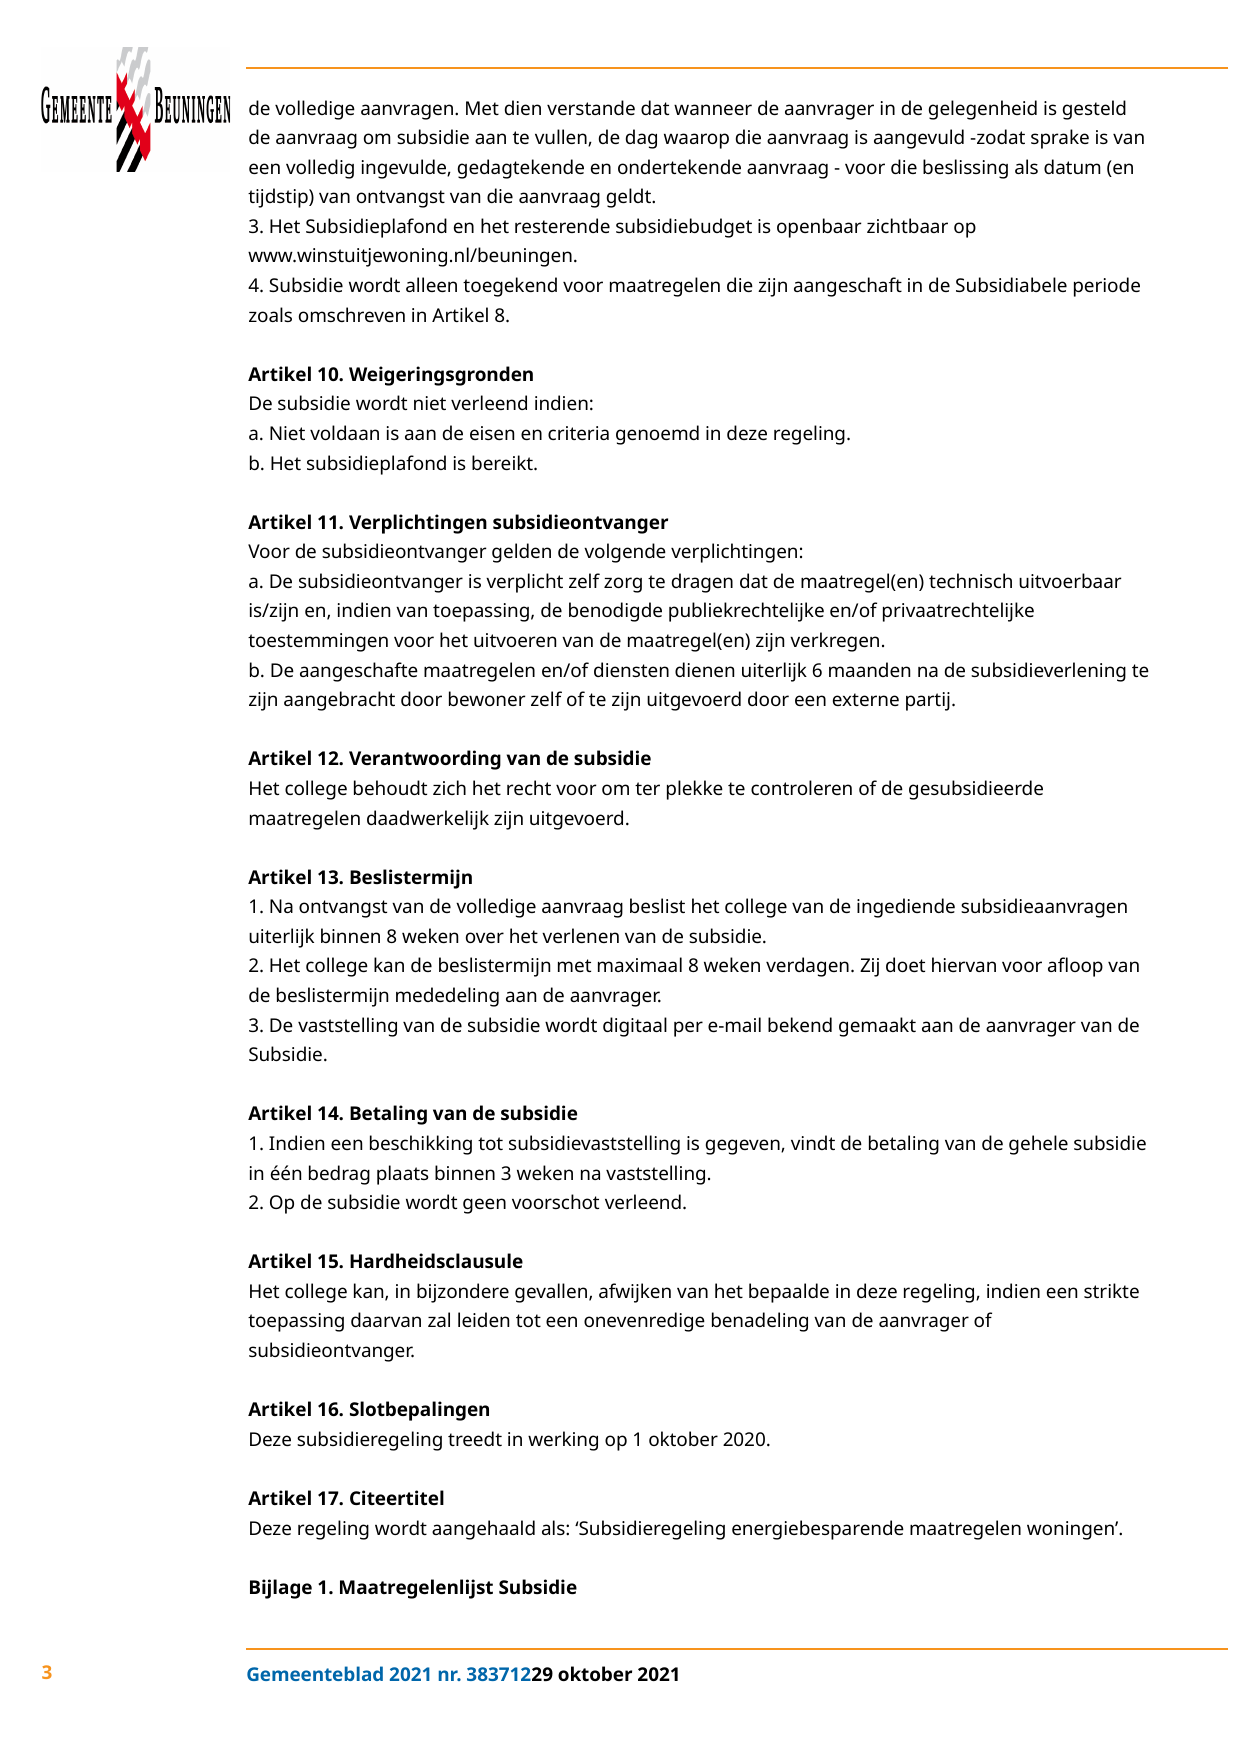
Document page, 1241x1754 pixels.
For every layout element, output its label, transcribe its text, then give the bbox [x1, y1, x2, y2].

text 2. Op de subsidie wordt geen voorschot verleend. [248, 1189, 1152, 1215]
text Het college behoudt zich het recht voor om ter plekke te controleren of de gesubsidieerde maatregelen daadwerkelijk zijn uitgevoerd. [248, 775, 1152, 831]
text Artikel 10. Weigeringsgronden [248, 361, 1152, 387]
text De subsidie wordt niet verleend indien: [248, 391, 1152, 416]
text Artikel 14. Betaling van de subsidie [248, 1101, 1152, 1126]
text Deze regeling wordt aangehaald als: ‘Subsidieregeling energiebesparende maatregelen woningen’. [248, 1515, 1152, 1541]
text Artikel 15. Hardheidsclausule [248, 1248, 1152, 1274]
text 3. Het Subsidieplafond en het resterende subsidiebudget is openbaar zichtbaar op www.winstuitjewoning.nl/beuningen. [248, 213, 1152, 268]
text Bijlage 1. Maatregelenlijst Subsidie [248, 1574, 1152, 1600]
text de volledige aanvragen. Met dien verstande dat wanneer de aanvrager in de gelegenheid is gesteld de aanvraag om subsidie aan te vullen, de dag waarop die aanvraag is aangevuld -zodat sprake is van een volledig ingevulde, gedagtekende en ondertekende aanvraag - voor die beslissing als datum (en tijdstip) van ontvangst van die aanvraag geldt. [248, 95, 1152, 209]
text Artikel 12. Verantwoording van de subsidie [248, 746, 1152, 771]
text a. De subsidieontvanger is verplicht zelf zorg te dragen dat de maatregel(en) technisch uitvoerbaar is/zijn en, indien van toepassing, de benodigde publiekrechtelijke en/of privaatrechtelijke toestemmingen voor het uitvoeren van de maatregel(en) zijn verkregen. [248, 568, 1152, 653]
text Deze subsidieregeling treedt in werking op 1 oktober 2020. [248, 1426, 1152, 1452]
text Artikel 17. Citeertitel [248, 1485, 1152, 1511]
text 1. Na ontvangst van de volledige aanvraag beslist het college van de ingediende subsidieaanvragen uiterlijk binnen 8 weken over het verlenen van de subsidie. [248, 893, 1152, 949]
text b. Het subsidieplafond is bereikt. [248, 450, 1152, 476]
text 3. De vaststelling van de subsidie wordt digitaal per e-mail bekend gemaakt aan de aanvrager van de Subsidie. [248, 1012, 1152, 1067]
picture [41, 47, 231, 172]
text Het college kan, in bijzondere gevallen, afwijken van het bepaalde in deze regeling, indien een strikte toepassing daarvan zal leiden tot een onevenredige benadeling van de aanvrager of subsidieontvanger. [248, 1278, 1152, 1363]
text 4. Subsidie wordt alleen toegekend voor maatregelen die zijn aangeschaft in de Subsidiabele periode zoals omschreven in Artikel 8. [248, 272, 1152, 328]
text Artikel 13. Beslistermijn [248, 864, 1152, 890]
text b. De aangeschafte maatregelen en/of diensten dienen uiterlijk 6 maanden na de subsidieverlening te zijn aangebracht door bewoner zelf of te zijn uitgevoerd door een externe partij. [248, 657, 1152, 712]
text 1. Indien een beschikking tot subsidievaststelling is gegeven, vindt de betaling van de gehele subsidie in één bedrag plaats binnen 3 weken na vaststelling. [248, 1130, 1152, 1186]
text a. Niet voldaan is aan de eisen en criteria genoemd in deze regeling. [248, 420, 1152, 446]
text Artikel 16. Slotbepalingen [248, 1396, 1152, 1422]
text 2. Het college kan de beslistermijn met maximaal 8 weken verdagen. Zij doet hiervan voor afloop van de beslistermijn mededeling aan de aanvrager. [248, 953, 1152, 1008]
text Artikel 11. Verplichtingen subsidieontvanger [248, 509, 1152, 535]
text Voor de subsidieontvanger gelden de volgende verplichtingen: [248, 538, 1152, 564]
